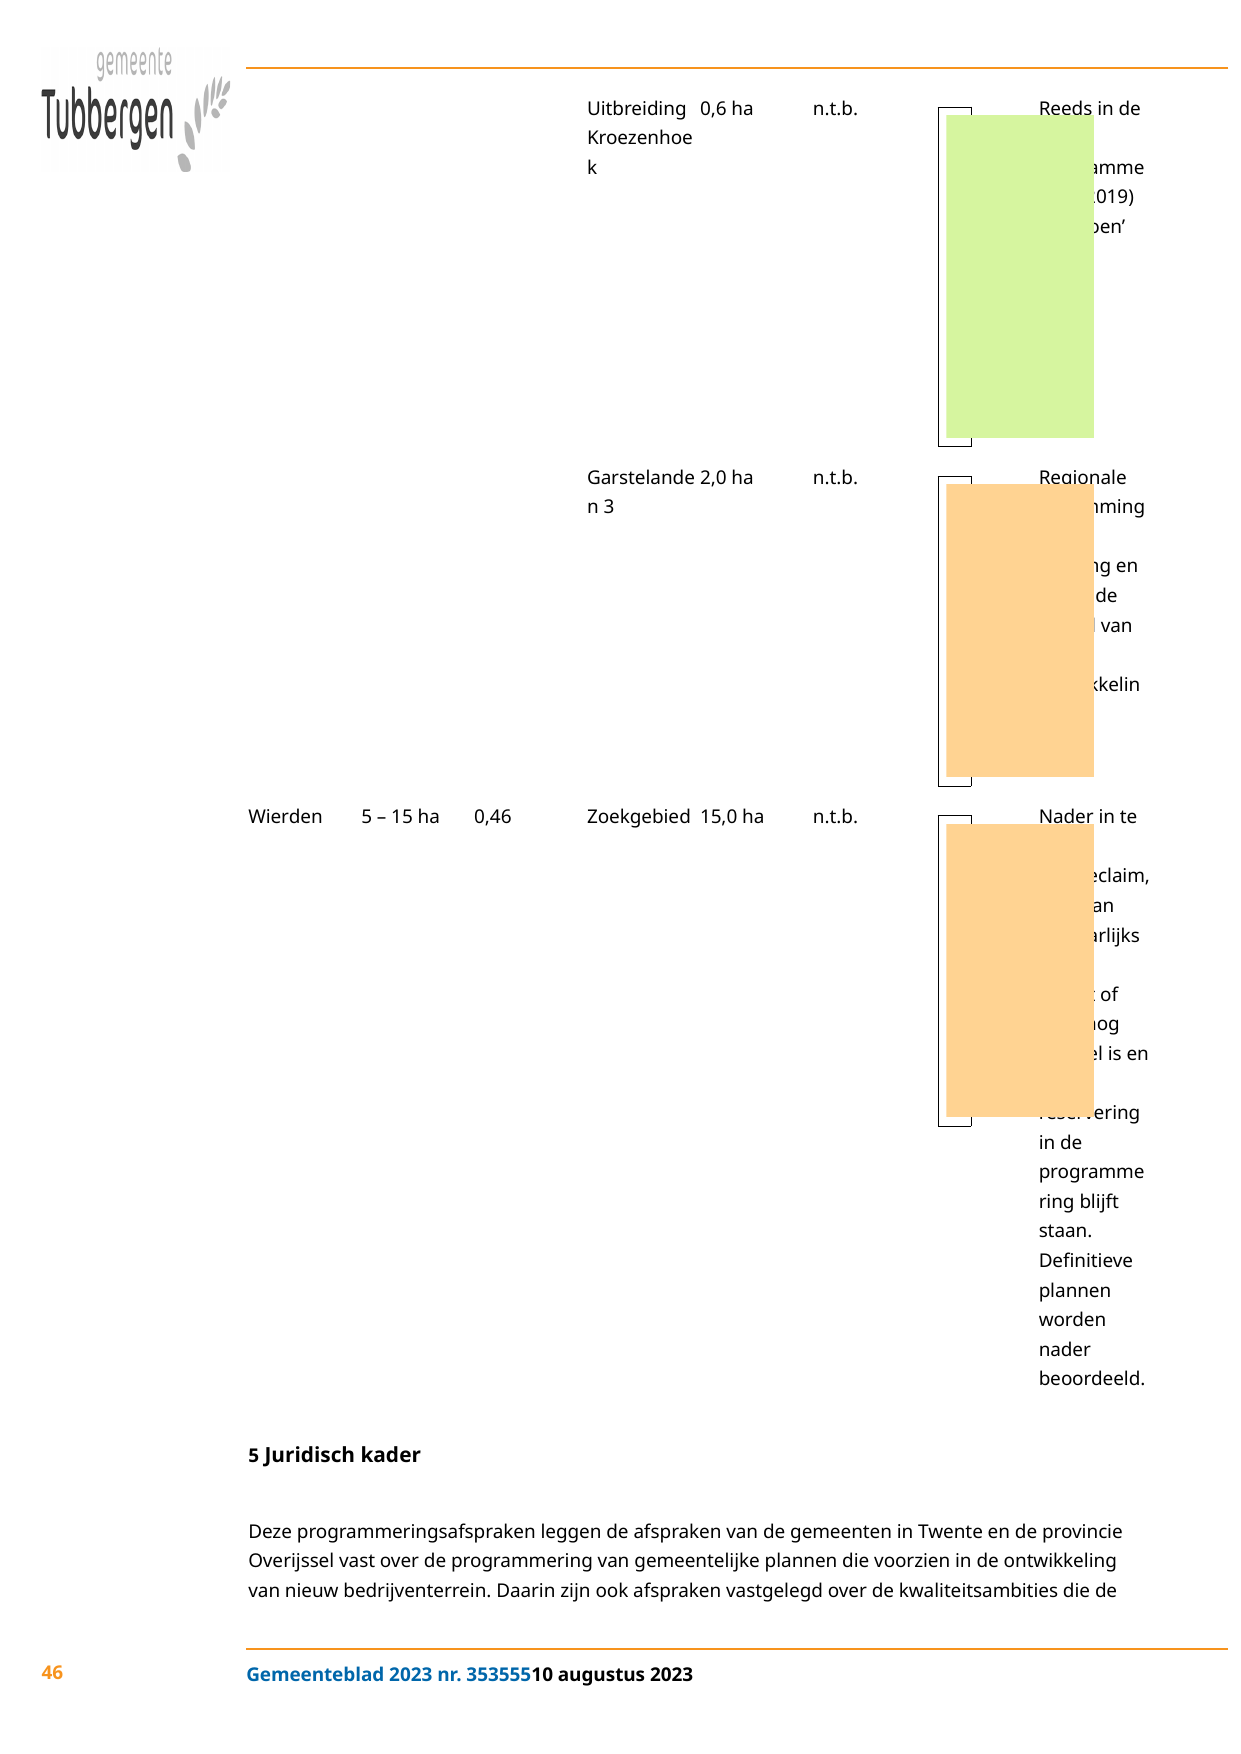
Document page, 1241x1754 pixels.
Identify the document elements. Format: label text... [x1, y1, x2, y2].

picture [946, 824, 1094, 1117]
text 5 Juridisch kader [248, 1440, 1152, 1469]
table_cell [939, 108, 971, 437]
table_cell [926, 438, 1038, 464]
table_cell Reeds in de vorige programmering (2019) op ‘groen’ gezet. [1039, 95, 1152, 437]
table_cell Zoekgebied [587, 804, 700, 1391]
table_cell 2,0 ha [700, 464, 813, 803]
table_cell [939, 816, 971, 1126]
picture [41, 47, 231, 172]
table_cell n.t.b. [813, 804, 926, 1391]
table_cell [474, 95, 587, 464]
table_cell [926, 804, 1038, 1391]
table_cell 0,46 [474, 804, 587, 1391]
table_cell Regionale instemming over omvang en beoogde profiel van de ontwikkeling [1039, 464, 1152, 803]
picture [946, 115, 1094, 438]
table_cell [248, 464, 587, 803]
picture [946, 484, 1094, 777]
table_cell [939, 477, 971, 786]
table_cell [926, 95, 1038, 437]
table_cell n.t.b. [813, 95, 926, 464]
table_cell Wierden [248, 804, 361, 1391]
table_cell Nader in te vullen ruimteclaim, waarvan halfjaarlijks wordt herijkt of deze nog actueel is en als reservering in de programmering blijft staan. Definitieve plannen worden nader beoordeeld. [1039, 804, 1152, 1391]
table_cell Uitbreiding Kroezenhoek [587, 95, 700, 464]
table_cell [926, 464, 1038, 803]
table_cell 5 – 15 ha [361, 804, 474, 1391]
table_cell [1039, 438, 1152, 464]
table_cell n.t.b. [813, 464, 926, 803]
table_cell Garstelanden 3 [587, 464, 700, 803]
table_cell 15,0 ha [700, 804, 813, 1391]
text Deze programmeringsafspraken leggen de afspraken van de gemeenten in Twente en de provincie Overijssel vast over de programmering van gemeentelijke plannen die voorzien in de ontwikkeling van nieuw bedrijventerrein. Daarin zijn ook afspraken vastgelegd over de kwaliteitsambities die de [248, 1518, 1152, 1603]
table_cell [248, 95, 361, 464]
table_cell 0,6 ha [700, 95, 813, 464]
table_cell [939, 438, 971, 446]
table_cell [361, 95, 474, 464]
